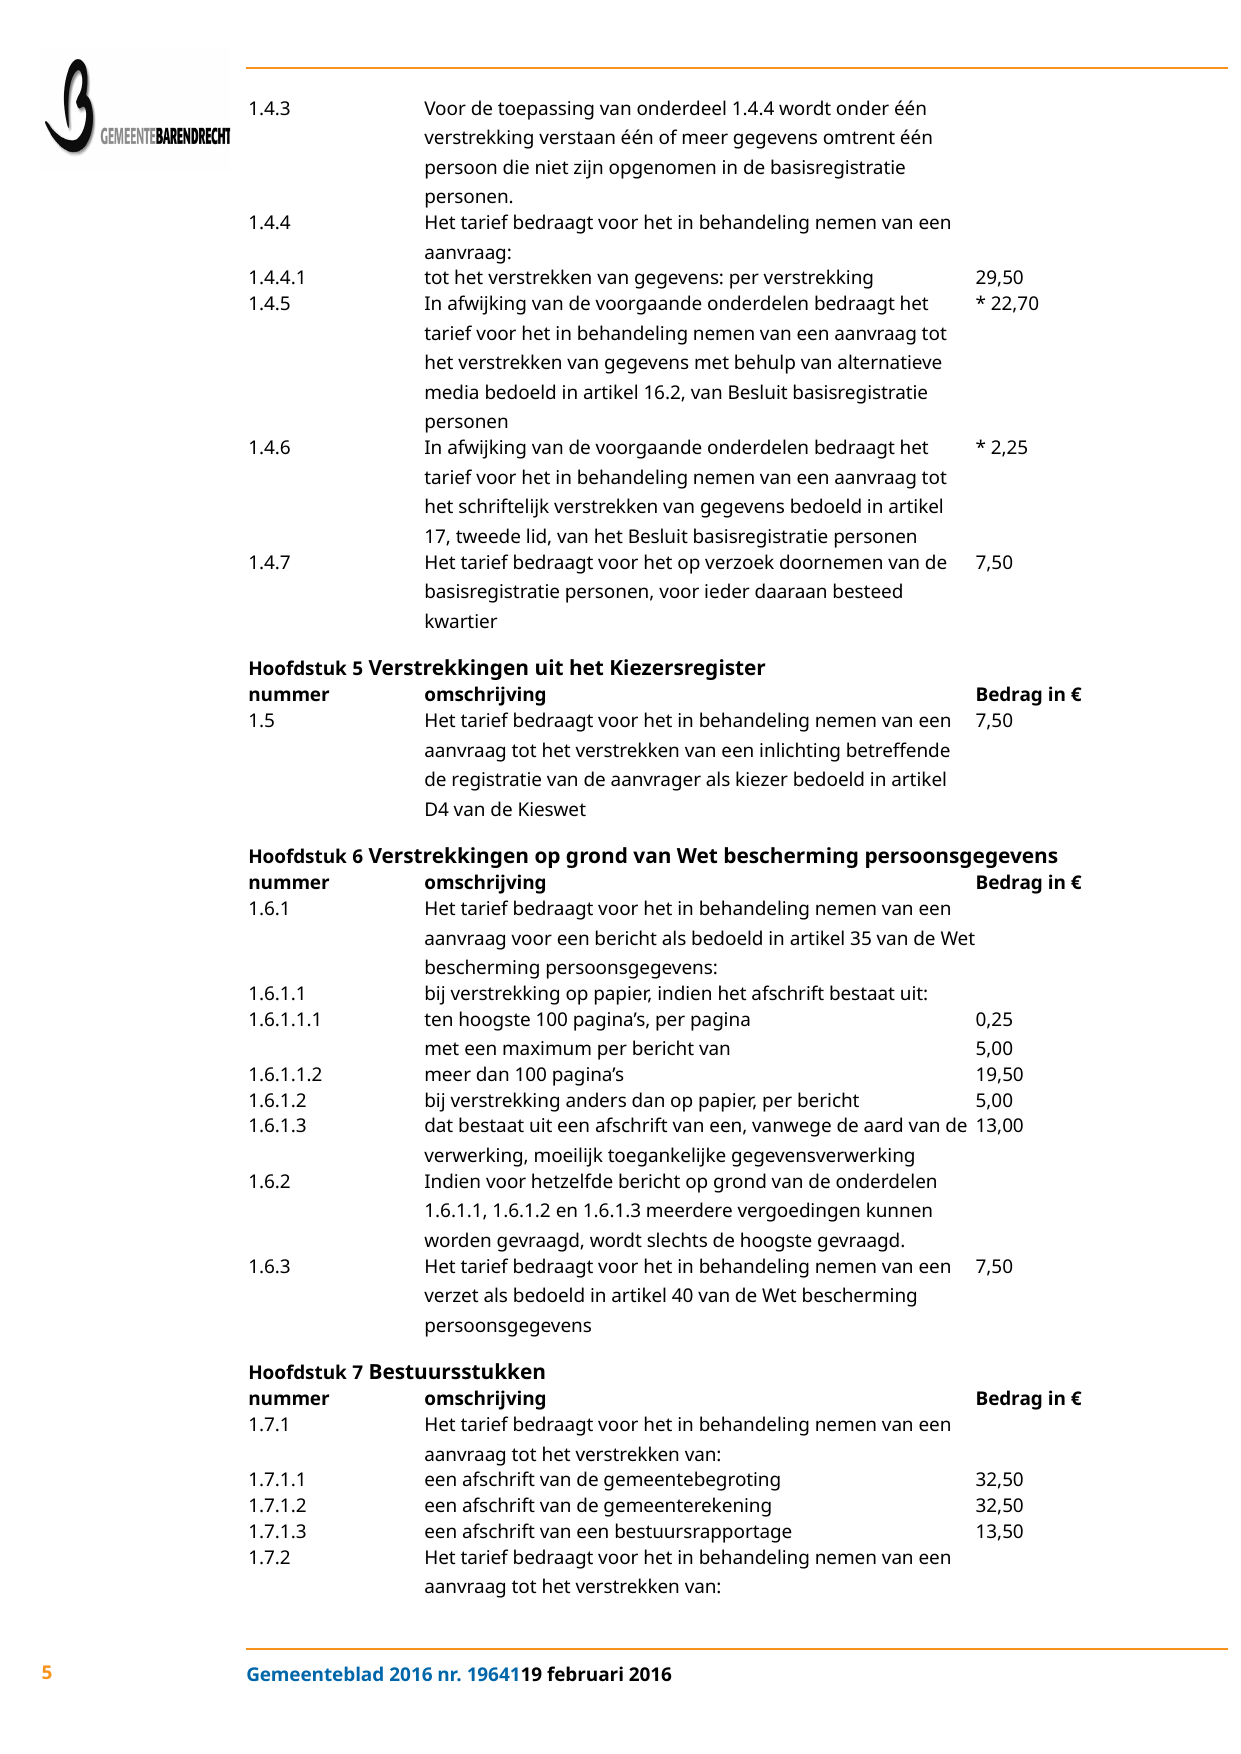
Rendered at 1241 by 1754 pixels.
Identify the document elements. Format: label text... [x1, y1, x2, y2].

table_cell 7,50 [975, 1253, 1152, 1338]
table_cell een afschrift van een bestuursrapportage [424, 1518, 975, 1544]
table_cell een afschrift van de gemeentebegroting [424, 1467, 975, 1492]
table_cell [975, 95, 1152, 209]
table_cell 7,50 [975, 549, 1152, 634]
table_cell 19,50 [975, 1061, 1152, 1087]
table_cell 1.7.1 [248, 1411, 424, 1467]
table_cell 1.6.3 [248, 1253, 424, 1338]
text Hoofdstuk 5 Verstrekkingen uit het Kiezersregister [248, 653, 1152, 681]
table_cell [975, 1411, 1152, 1467]
table_cell [975, 895, 1152, 980]
table_cell 1.6.1.1 [248, 980, 424, 1006]
table_cell 1.7.2 [248, 1544, 424, 1599]
table_header nummer [248, 682, 424, 707]
table_cell [975, 209, 1152, 264]
table_cell meer dan 100 pagina’s [424, 1061, 975, 1087]
table_header Bedrag in € [975, 870, 1152, 895]
picture [41, 47, 231, 172]
table_cell 13,00 [975, 1113, 1152, 1168]
table_header nummer [248, 1386, 424, 1411]
table_cell * 2,25 [975, 434, 1152, 549]
table_cell 1.7.1.3 [248, 1518, 424, 1544]
table_header omschrijving [424, 1386, 975, 1411]
table_cell 1.4.7 [248, 549, 424, 634]
table_cell Het tarief bedraagt voor het in behandeling nemen van een verzet als bedoeld in artikel 40 van de Wet bescherming persoonsgegevens [424, 1253, 975, 1338]
table_cell Het tarief bedraagt voor het op verzoek doornemen van de basisregistratie personen, voor ieder daaraan besteed kwartier [424, 549, 975, 634]
table_cell 1.7.1.2 [248, 1493, 424, 1518]
table_cell Het tarief bedraagt voor het in behandeling nemen van een aanvraag tot het verstrekken van: [424, 1411, 975, 1467]
table_cell Het tarief bedraagt voor het in behandeling nemen van een aanvraag tot het verstrekken van: [424, 1544, 975, 1599]
table_cell 1.7.1.1 [248, 1467, 424, 1492]
table_cell 1.5 [248, 707, 424, 822]
table_cell 1.6.1.1.1 [248, 1006, 424, 1061]
table_cell 32,50 [975, 1493, 1152, 1518]
table_cell dat bestaat uit een afschrift van een, vanwege de aard van de verwerking, moeilijk toegankelijke gegevensverwerking [424, 1113, 975, 1168]
table_cell 29,50 [975, 265, 1152, 290]
table_header nummer [248, 870, 424, 895]
table_cell ten hoogste 100 pagina’s, per pagina met een maximum per bericht van [424, 1006, 975, 1061]
table_cell 1.6.1.3 [248, 1113, 424, 1168]
table_cell * 22,70 [975, 290, 1152, 434]
text Hoofdstuk 7 Bestuursstukken [248, 1357, 1152, 1386]
table_cell 32,50 [975, 1467, 1152, 1492]
table_cell In afwijking van de voorgaande onderdelen bedraagt het tarief voor het in behandeling nemen van een aanvraag tot het verstrekken van gegevens met behulp van alternatieve media bedoeld in artikel 16.2, van Besluit basisregistratie personen [424, 290, 975, 434]
table_cell Het tarief bedraagt voor het in behandeling nemen van een aanvraag tot het verstrekken van een inlichting betreffende de registratie van de aanvrager als kiezer bedoeld in artikel D4 van de Kieswet [424, 707, 975, 822]
text Hoofdstuk 6 Verstrekkingen op grond van Wet bescherming persoonsgegevens [248, 841, 1152, 869]
table_cell een afschrift van de gemeenterekening [424, 1493, 975, 1518]
table_cell 5,00 [975, 1087, 1152, 1113]
table_cell 1.4.4 [248, 209, 424, 264]
table_cell 1.6.1 [248, 895, 424, 980]
table_cell tot het verstrekken van gegevens: per verstrekking [424, 265, 975, 290]
table_cell bij verstrekking op papier, indien het afschrift bestaat uit: [424, 980, 975, 1006]
table_cell 7,50 [975, 707, 1152, 822]
table_cell 13,50 [975, 1518, 1152, 1544]
table_cell In afwijking van de voorgaande onderdelen bedraagt het tarief voor het in behandeling nemen van een aanvraag tot het schriftelijk verstrekken van gegevens bedoeld in artikel 17, tweede lid, van het Besluit basisregistratie personen [424, 434, 975, 549]
table_cell 1.4.5 [248, 290, 424, 434]
table_cell 0,25 5,00 [975, 1006, 1152, 1061]
table_cell 1.4.4.1 [248, 265, 424, 290]
table_header omschrijving [424, 682, 975, 707]
table_header Bedrag in € [975, 1386, 1152, 1411]
table_cell [975, 980, 1152, 1006]
table_cell [975, 1168, 1152, 1253]
table_cell Indien voor hetzelfde bericht op grond van de onderdelen 1.6.1.1, 1.6.1.2 en 1.6.1.3 meerdere vergoedingen kunnen worden gevraagd, wordt slechts de hoogste gevraagd. [424, 1168, 975, 1253]
table_cell 1.4.3 [248, 95, 424, 209]
table_cell 1.6.1.2 [248, 1087, 424, 1113]
table_cell [975, 1544, 1152, 1599]
table_cell 1.6.1.1.2 [248, 1061, 424, 1087]
table_cell Het tarief bedraagt voor het in behandeling nemen van een aanvraag: [424, 209, 975, 264]
table_cell Voor de toepassing van onderdeel 1.4.4 wordt onder één verstrekking verstaan één of meer gegevens omtrent één persoon die niet zijn opgenomen in de basisregistratie personen. [424, 95, 975, 209]
table_cell 1.6.2 [248, 1168, 424, 1253]
table_cell bij verstrekking anders dan op papier, per bericht [424, 1087, 975, 1113]
table_header omschrijving [424, 870, 975, 895]
table_cell 1.4.6 [248, 434, 424, 549]
table_header Bedrag in € [975, 682, 1152, 707]
table_cell Het tarief bedraagt voor het in behandeling nemen van een aanvraag voor een bericht als bedoeld in artikel 35 van de Wet bescherming persoonsgegevens: [424, 895, 975, 980]
